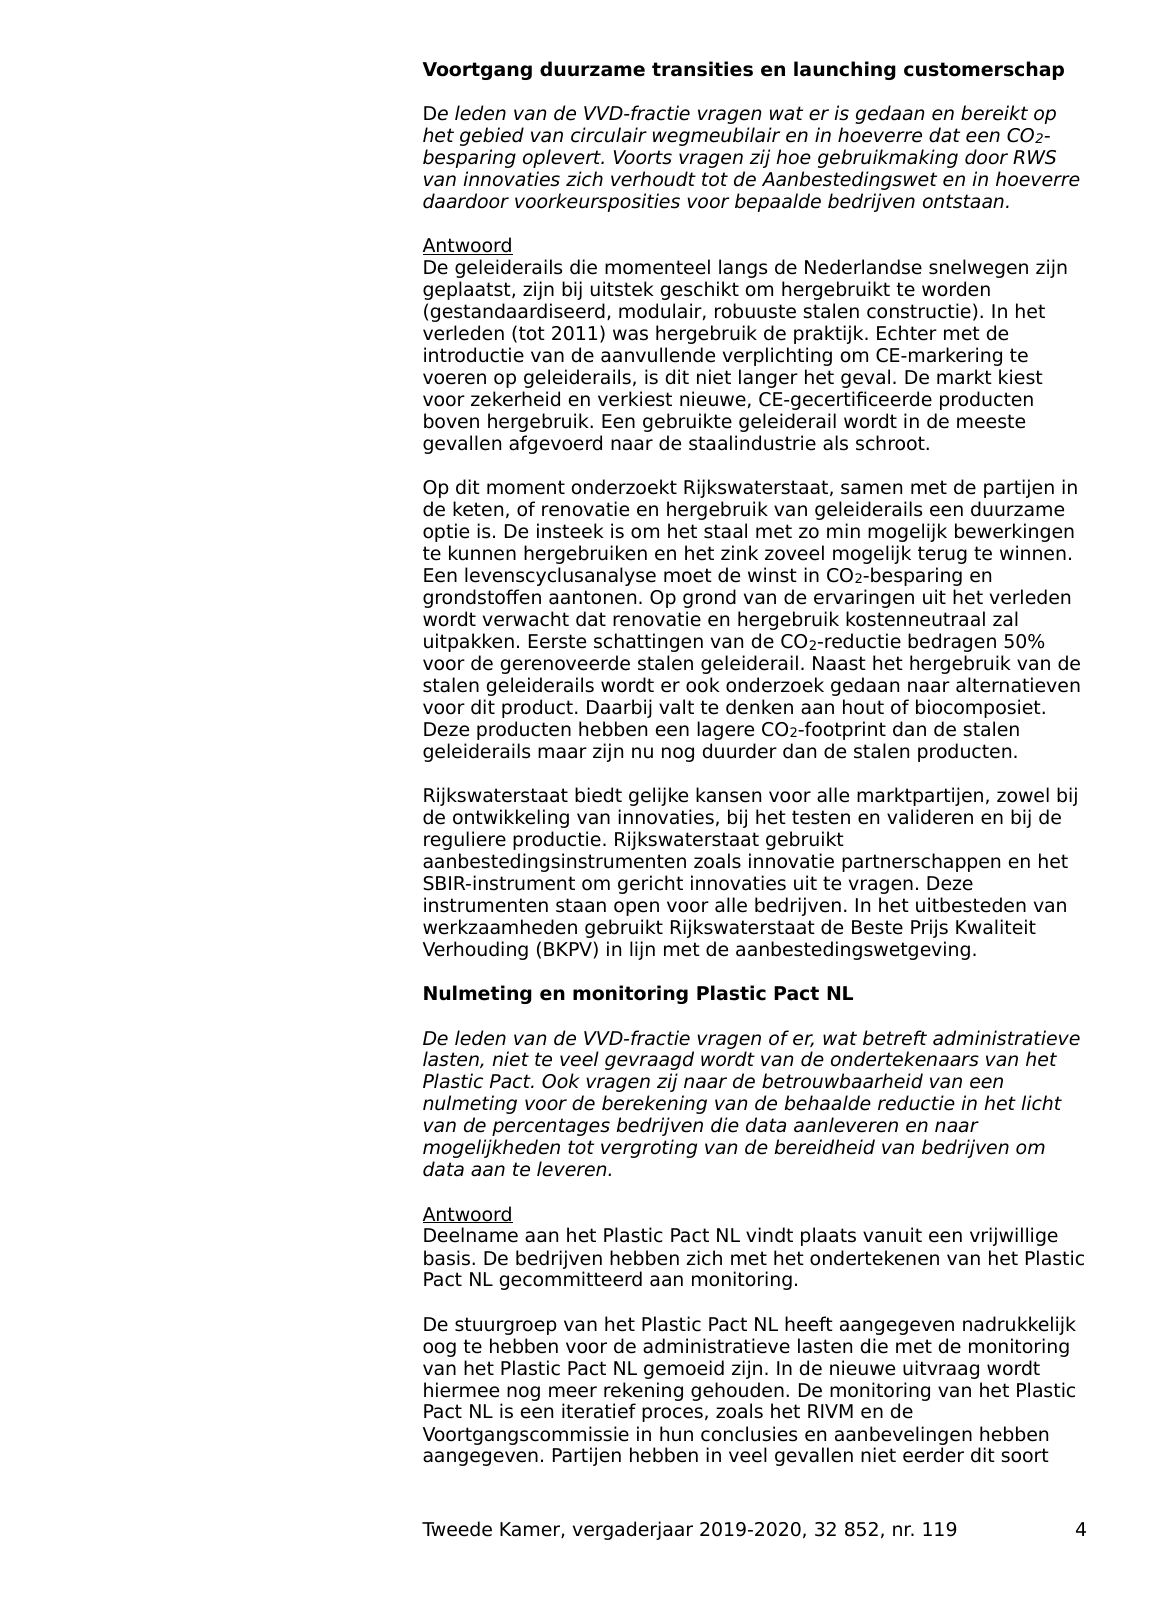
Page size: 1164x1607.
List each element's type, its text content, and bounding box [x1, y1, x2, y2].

text De leden van de VVD-fractie vragen of er, wat betreft administratieve lasten, niet te veel gevraagd wordt van de ondertekenaars van het Plastic Pact. Ook vragen zij naar de betrouwbaarheid van een nulmeting voor de berekening van de behaalde reductie in het licht van de percentages bedrijven die data aanleveren en naar mogelijkheden tot vergroting van de bereidheid van bedrijven om data aan te leveren. [422, 1027, 1087, 1181]
text Rijkswaterstaat biedt gelijke kansen voor alle marktpartijen, zowel bij de ontwikkeling van innovaties, bij het testen en valideren en bij de reguliere productie. Rijkswaterstaat gebruikt aanbestedingsinstrumenten zoals innovatie partnerschappen en het SBIR-instrument om gericht innovaties uit te vragen. Deze instrumenten staan open voor alle bedrijven. In het uitbesteden van werkzaamheden gebruikt Rijkswaterstaat de Beste Prijs Kwaliteit Verhouding (BKPV) in lijn met de aanbestedingswetgeving. [422, 785, 1087, 961]
text Deelname aan het Plastic Pact NL vindt plaats vanuit een vrijwillige basis. De bedrijven hebben zich met het ondertekenen van het Plastic Pact NL gecommitteerd aan monitoring. [422, 1225, 1087, 1291]
text Antwoord [422, 1203, 1087, 1225]
text Op dit moment onderzoekt Rijkswaterstaat, samen met de partijen in de keten, of renovatie en hergebruik van geleiderails een duurzame optie is. De insteek is om het staal met zo min mogelijk bewerkingen te kunnen hergebruiken en het zink zoveel mogelijk terug te winnen. Een levenscyclusanalyse moet de winst in CO2-besparing en grondstoffen aantonen. Op grond van de ervaringen uit het verleden wordt verwacht dat renovatie en hergebruik kostenneutraal zal uitpakken. Eerste schattingen van de CO2-reductie bedragen 50% voor de gerenoveerde stalen geleiderail. Naast het hergebruik van de stalen geleiderails wordt er ook onderzoek gedaan naar alternatieven voor dit product. Daarbij valt te denken aan hout of biocomposiet. Deze producten hebben een lagere CO2-footprint dan de stalen geleiderails maar zijn nu nog duurder dan de stalen producten. [422, 477, 1087, 763]
text De leden van de VVD-fractie vragen wat er is gedaan en bereikt op het gebied van circulair wegmeubilair en in hoeverre dat een CO2-besparing oplevert. Voorts vragen zij hoe gebruikmaking door RWS van innovaties zich verhoudt tot de Aanbestedingswet en in hoeverre daardoor voorkeursposities voor bepaalde bedrijven ontstaan. [422, 103, 1087, 213]
subtitle Nulmeting en monitoring Plastic Pact NL [422, 983, 1087, 1005]
subtitle Voortgang duurzame transities en launching customerschap [422, 59, 1087, 81]
text De stuurgroep van het Plastic Pact NL heeft aangegeven nadrukkelijk oog te hebben voor de administratieve lasten die met de monitoring van het Plastic Pact NL gemoeid zijn. In de nieuwe uitvraag wordt hiermee nog meer rekening gehouden. De monitoring van het Plastic Pact NL is een iteratief proces, zoals het RIVM en de Voortgangscommissie in hun conclusies en aanbevelingen hebben aangegeven. Partijen hebben in veel gevallen niet eerder dit soort [422, 1313, 1087, 1467]
text De geleiderails die momenteel langs de Nederlandse snelwegen zijn geplaatst, zijn bij uitstek geschikt om hergebruikt te worden (gestandaardiseerd, modulair, robuuste stalen constructie). In het verleden (tot 2011) was hergebruik de praktijk. Echter met de introductie van de aanvullende verplichting om CE-markering te voeren op geleiderails, is dit niet langer het geval. De markt kiest voor zekerheid en verkiest nieuwe, CE-gecertificeerde producten boven hergebruik. Een gebruikte geleiderail wordt in de meeste gevallen afgevoerd naar de staalindustrie als schroot. [422, 257, 1087, 455]
text Antwoord [422, 235, 1087, 257]
